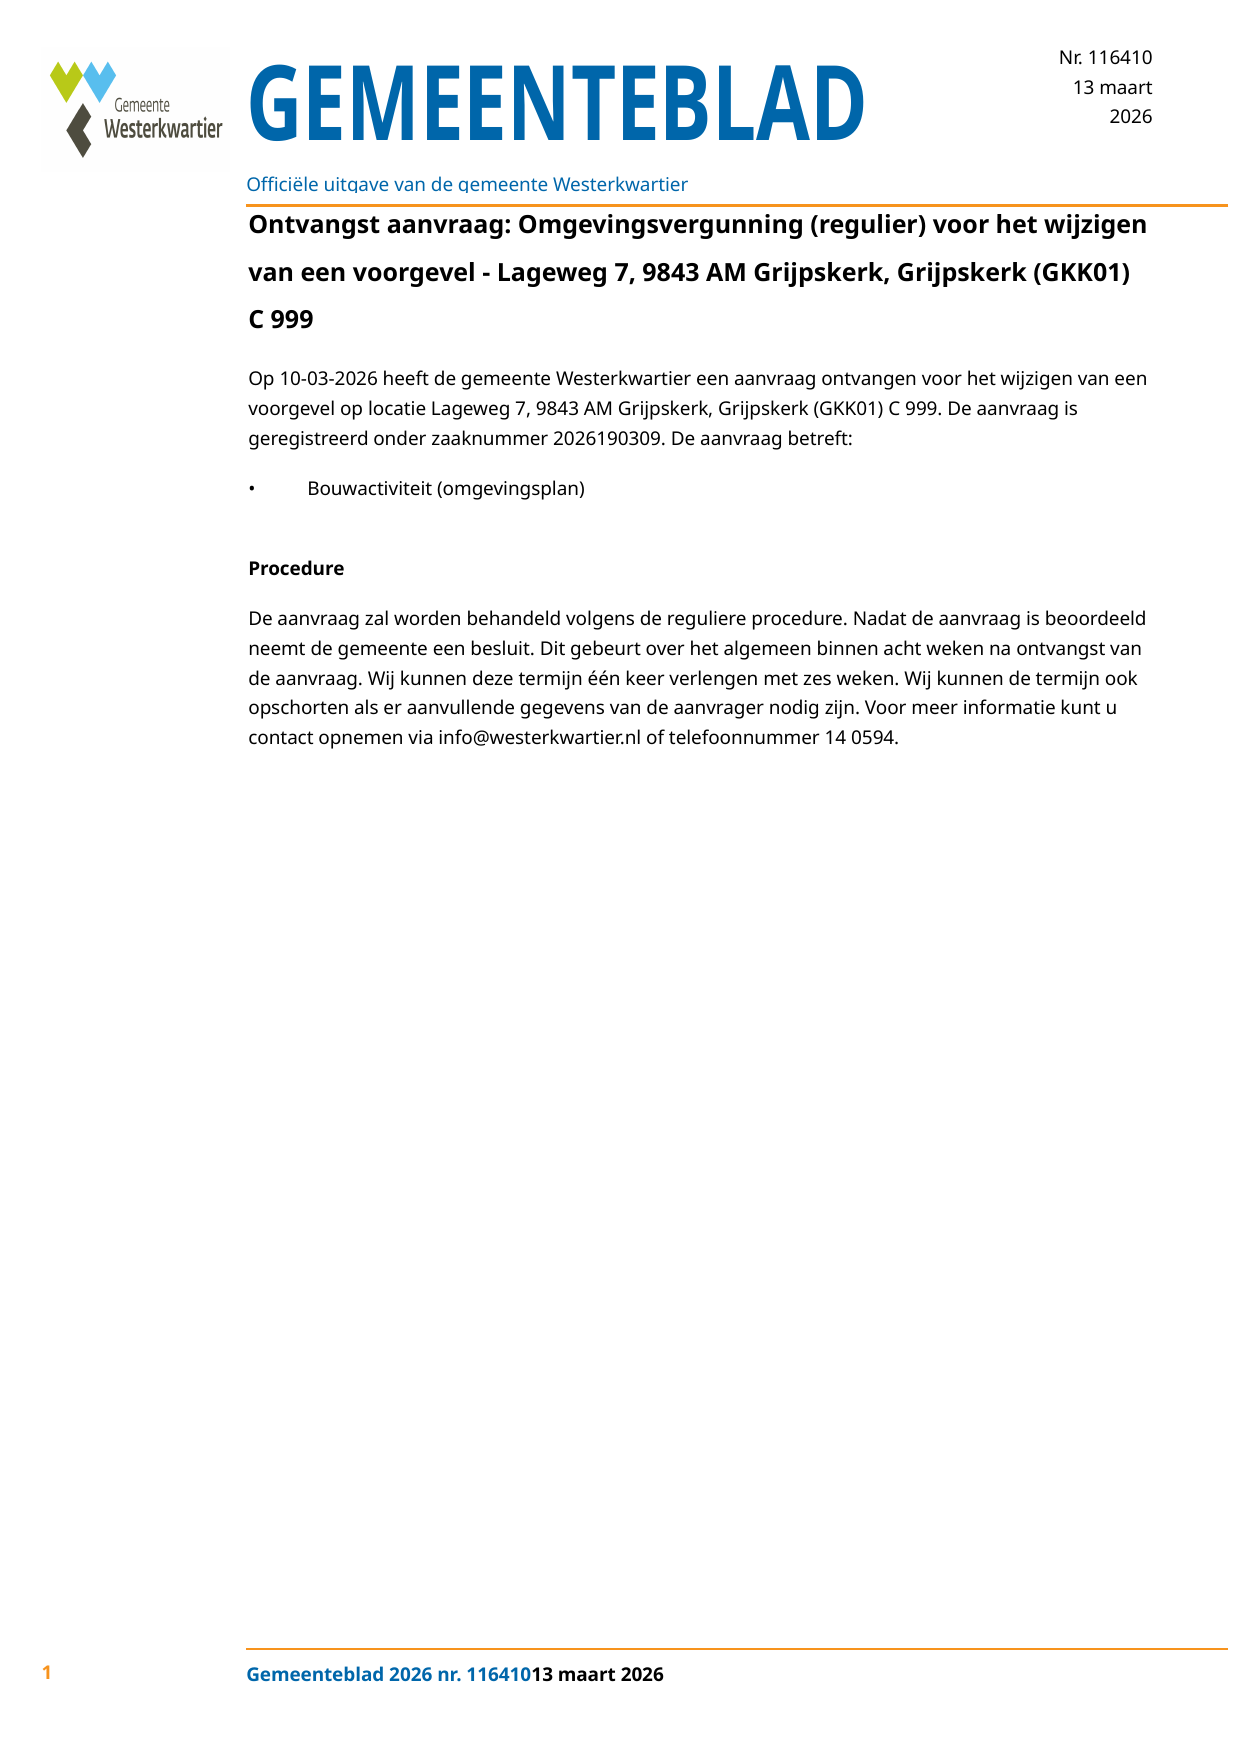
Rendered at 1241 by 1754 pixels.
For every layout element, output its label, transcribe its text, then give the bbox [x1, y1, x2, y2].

picture [41, 47, 231, 172]
list Bouwactiviteit (omgevingsplan) [248, 475, 1152, 501]
text Procedure [248, 555, 1152, 581]
text Op 10-03-2026 heeft de gemeente Westerkwartier een aanvraag ontvangen voor het wijzigen van een voorgevel op locatie Lageweg 7, 9843 AM Grijpskerk, Grijpskerk (GKK01) C 999. De aanvraag is geregistreerd onder zaaknummer 2026190309. De aanvraag betreft: [248, 366, 1152, 450]
text De aanvraag zal worden behandeld volgens de reguliere procedure. Nadat de aanvraag is beoordeeld neemt de gemeente een besluit. Dit gebeurt over het algemeen binnen acht weken na ontvangst van de aanvraag. Wij kunnen deze termijn één keer verlengen met zes weken. Wij kunnen de termijn ook opschorten als er aanvullende gegevens van de aanvrager nodig zijn. Voor meer informatie kunt u contact opnemen via info@westerkwartier.nl of telefoonnummer 14 0594. [248, 606, 1152, 749]
text Ontvangst aanvraag: Omgevingsvergunning (regulier) voor het wijzigen van een voorgevel - Lageweg 7, 9843 AM Grijpskerk, Grijpskerk (GKK01) C 999 [248, 207, 1152, 336]
